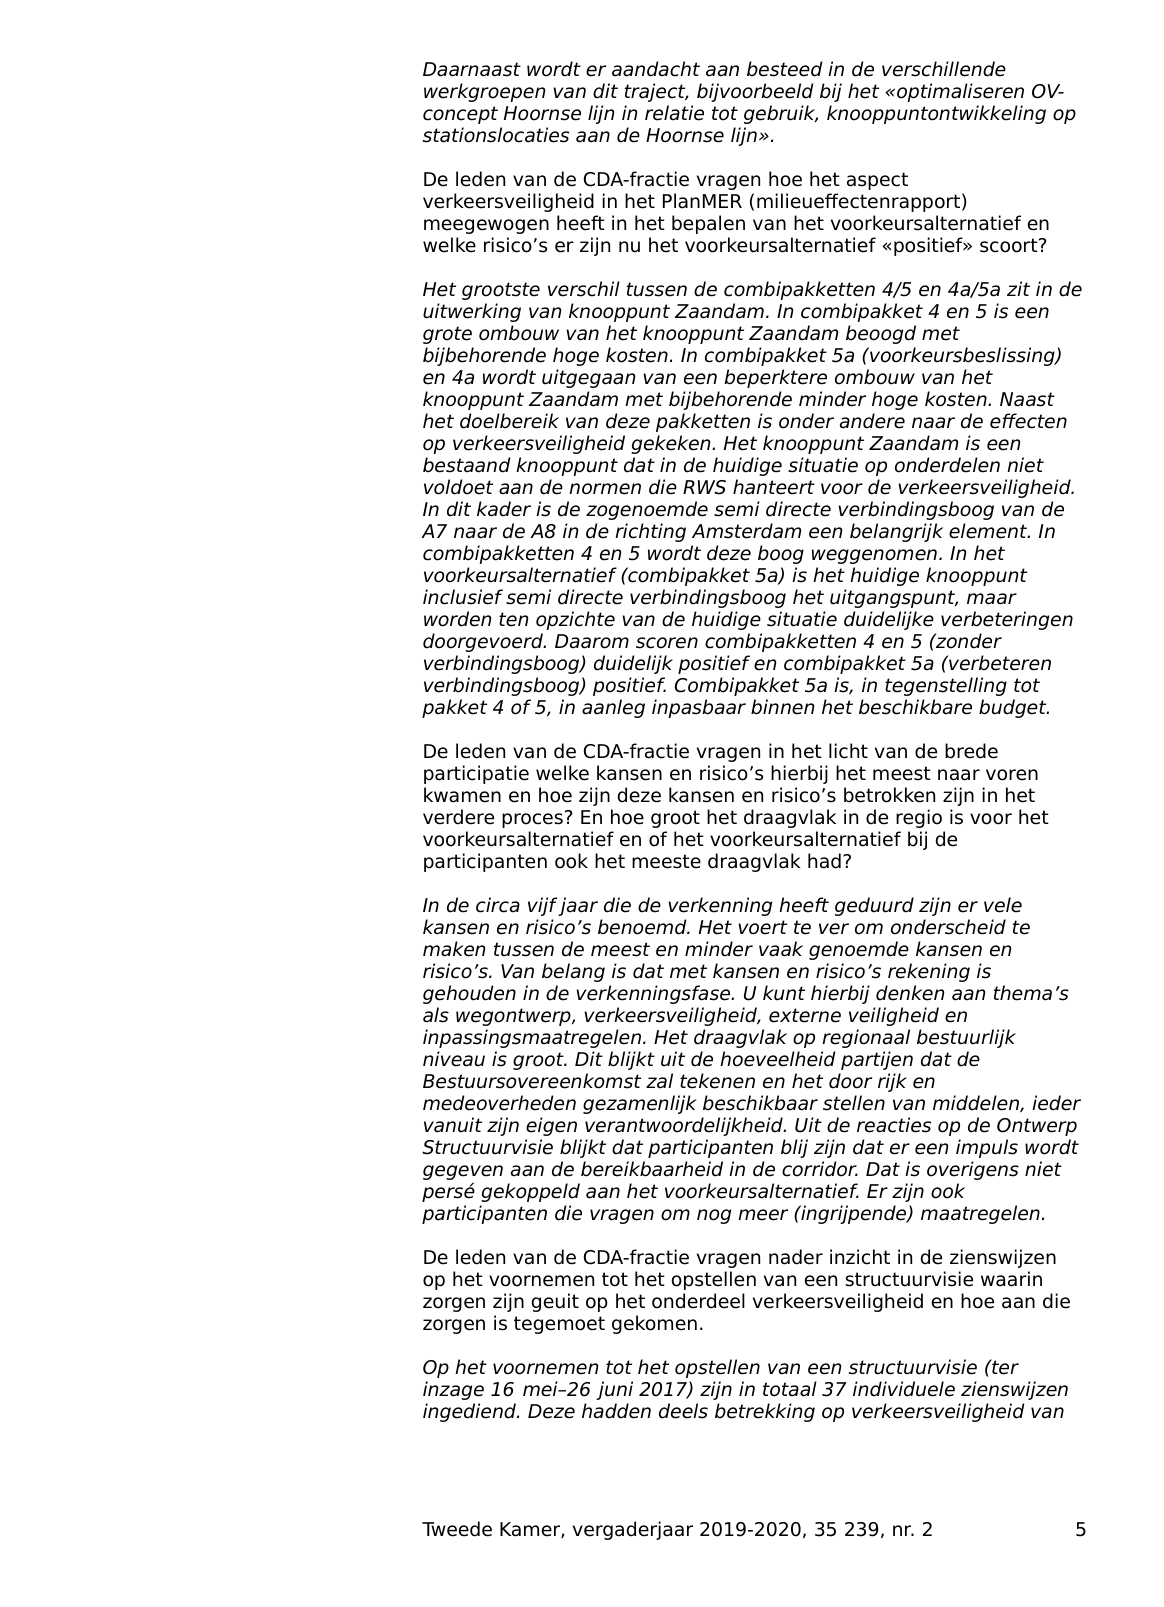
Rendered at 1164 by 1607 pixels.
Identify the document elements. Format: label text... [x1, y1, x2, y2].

text In de circa vijf jaar die de verkenning heeft geduurd zijn er vele kansen en risico’s benoemd. Het voert te ver om onderscheid te maken tussen de meest en minder vaak genoemde kansen en risico’s. Van belang is dat met kansen en risico’s rekening is gehouden in de verkenningsfase. U kunt hierbij denken aan thema’s als wegontwerp, verkeersveiligheid, externe veiligheid en inpassingsmaatregelen. Het draagvlak op regionaal bestuurlijk niveau is groot. Dit blijkt uit de hoeveelheid partijen dat de Bestuursovereenkomst zal tekenen en het door rijk en medeoverheden gezamenlijk beschikbaar stellen van middelen, ieder vanuit zijn eigen verantwoordelijkheid. Uit de reacties op de Ontwerp Structuurvisie blijkt dat participanten blij zijn dat er een impuls wordt gegeven aan de bereikbaarheid in de corridor. Dat is overigens niet persé gekoppeld aan het voorkeursalternatief. Er zijn ook participanten die vragen om nog meer (ingrijpende) maatregelen. [422, 895, 1087, 1225]
text Daarnaast wordt er aandacht aan besteed in de verschillende werkgroepen van dit traject, bijvoorbeeld bij het «optimaliseren OV-concept Hoornse lijn in relatie tot gebruik, knooppuntontwikkeling op stationslocaties aan de Hoornse lijn». [422, 59, 1087, 147]
text De leden van de CDA-fractie vragen hoe het aspect verkeersveiligheid in het PlanMER (milieueffectenrapport) meegewogen heeft in het bepalen van het voorkeursalternatief en welke risico’s er zijn nu het voorkeursalternatief «positief» scoort? [422, 169, 1087, 257]
text De leden van de CDA-fractie vragen nader inzicht in de zienswijzen op het voornemen tot het opstellen van een structuurvisie waarin zorgen zijn geuit op het onderdeel verkeersveiligheid en hoe aan die zorgen is tegemoet gekomen. [422, 1247, 1087, 1335]
text De leden van de CDA-fractie vragen in het licht van de brede participatie welke kansen en risico’s hierbij het meest naar voren kwamen en hoe zijn deze kansen en risico’s betrokken zijn in het verdere proces? En hoe groot het draagvlak in de regio is voor het voorkeursalternatief en of het voorkeursalternatief bij de participanten ook het meeste draagvlak had? [422, 741, 1087, 873]
text Het grootste verschil tussen de combipakketten 4/5 en 4a/5a zit in de uitwerking van knooppunt Zaandam. In combipakket 4 en 5 is een grote ombouw van het knooppunt Zaandam beoogd met bijbehorende hoge kosten. In combipakket 5a (voorkeursbeslissing) en 4a wordt uitgegaan van een beperktere ombouw van het knooppunt Zaandam met bijbehorende minder hoge kosten. Naast het doelbereik van deze pakketten is onder andere naar de effecten op verkeersveiligheid gekeken. Het knooppunt Zaandam is een bestaand knooppunt dat in de huidige situatie op onderdelen niet voldoet aan de normen die RWS hanteert voor de verkeersveiligheid. In dit kader is de zogenoemde semi directe verbindingsboog van de A7 naar de A8 in de richting Amsterdam een belangrijk element. In combipakketten 4 en 5 wordt deze boog weggenomen. In het voorkeursalternatief (combipakket 5a) is het huidige knooppunt inclusief semi directe verbindingsboog het uitgangspunt, maar worden ten opzichte van de huidige situatie duidelijke verbeteringen doorgevoerd. Daarom scoren combipakketten 4 en 5 (zonder verbindingsboog) duidelijk positief en combipakket 5a (verbeteren verbindingsboog) positief. Combipakket 5a is, in tegenstelling tot pakket 4 of 5, in aanleg inpasbaar binnen het beschikbare budget. [422, 279, 1087, 719]
text Op het voornemen tot het opstellen van een structuurvisie (ter inzage 16 mei–26 juni 2017) zijn in totaal 37 individuele zienswijzen ingediend. Deze hadden deels betrekking op verkeersveiligheid van [422, 1357, 1087, 1423]
